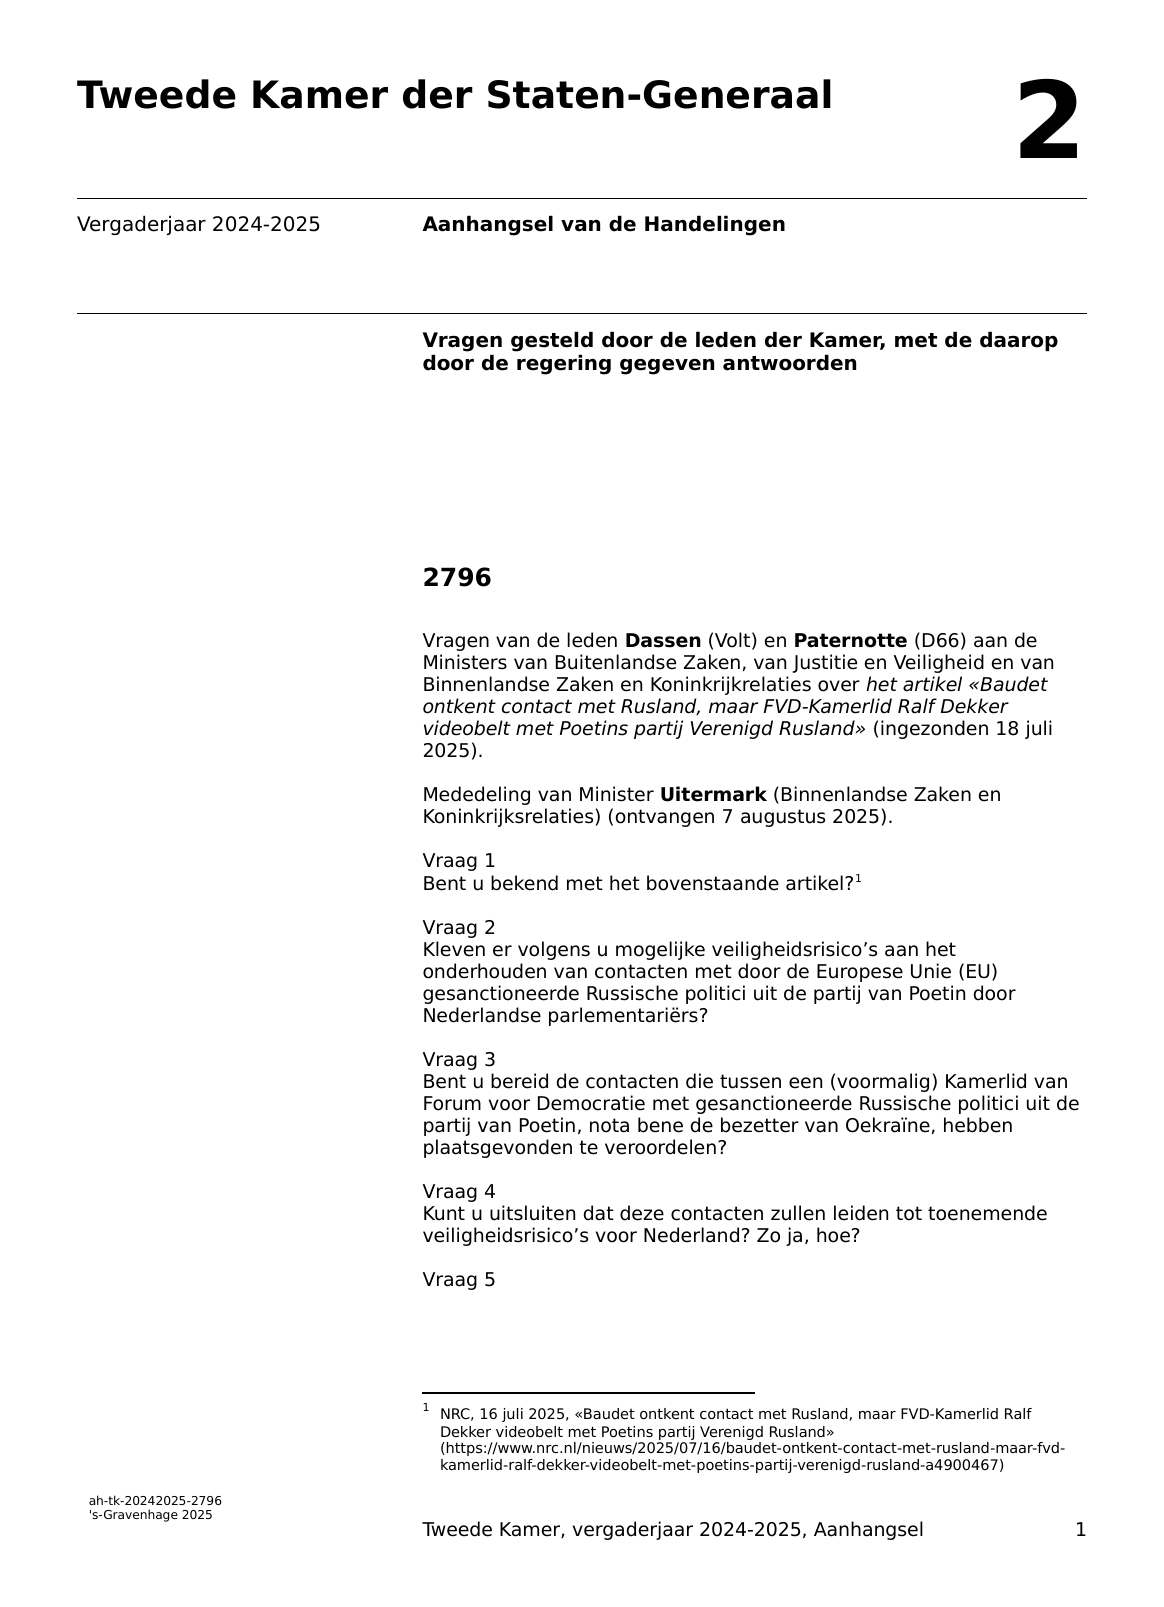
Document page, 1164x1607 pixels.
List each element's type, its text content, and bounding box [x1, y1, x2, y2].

text 2796 [422, 563, 1087, 592]
table_cell Vragen gesteld door de leden der Kamer, met de daarop door de regering gegeven antwoorden [422, 314, 1087, 375]
text Bent u bekend met het bovenstaande artikel? [422, 872, 1087, 894]
text Vraag 3 [422, 1049, 1087, 1071]
table_cell [77, 314, 422, 375]
text Vraag 5 [422, 1269, 1087, 1291]
text NRC, 16 juli 2025, «Baudet ontkent contact met Rusland, maar FVD-Kamerlid Ralf Dekker videobelt met Poetins partij Verenigd Rusland» (https://www.nrc.nl/nieuws/2025/07/16/baudet-ontkent-contact-met-rusland-maar-fvd-kamerlid-ralf-dekker-videobelt-met-poetins-partij-verenigd-rusland-a4900467) [422, 1402, 1087, 1474]
text Mededeling van Minister Uitermark (Binnenlandse Zaken en Koninkrijksrelaties) (ontvangen 7 augustus 2025). [422, 784, 1087, 828]
text 's-Gravenhage 2025 [88, 1508, 323, 1522]
table_cell Vergaderjaar 2024-2025 [77, 199, 422, 313]
text Kleven er volgens u mogelijke veiligheidsrisico’s aan het onderhouden van contacten met door de Europese Unie (EU) gesanctioneerde Russische politici uit de partij van Poetin door Nederlandse parlementariërs? [422, 938, 1087, 1026]
text Vraag 2 [422, 917, 1087, 938]
table_cell Aanhangsel van de Handelingen [422, 199, 1087, 313]
text ah-tk-20242025-2796 [88, 1494, 323, 1508]
text Bent u bereid de contacten die tussen een (voormalig) Kamerlid van Forum voor Democratie met gesanctioneerde Russische politici uit de partij van Poetin, nota bene de bezetter van Oekraïne, hebben plaatsgevonden te veroordelen? [422, 1071, 1087, 1158]
text Vragen van de leden Dassen (Volt) en Paternotte (D66) aan de Ministers van Buitenlandse Zaken, van Justitie en Veiligheid en van Binnenlandse Zaken en Koninkrijkrelaties over het artikel «Baudet ontkent contact met Rusland, maar FVD-Kamerlid Ralf Dekker videobelt met Poetins partij Verenigd Rusland» (ingezonden 18 juli 2025). [422, 630, 1087, 762]
table_header 2 [886, 59, 1087, 198]
text Kunt u uitsluiten dat deze contacten zullen leiden tot toenemende veiligheidsrisico’s voor Nederland? Zo ja, hoe? [422, 1203, 1087, 1247]
text Vraag 1 [422, 850, 1087, 872]
table_header Tweede Kamer der Staten-Generaal [77, 59, 886, 198]
text Vraag 4 [422, 1181, 1087, 1203]
